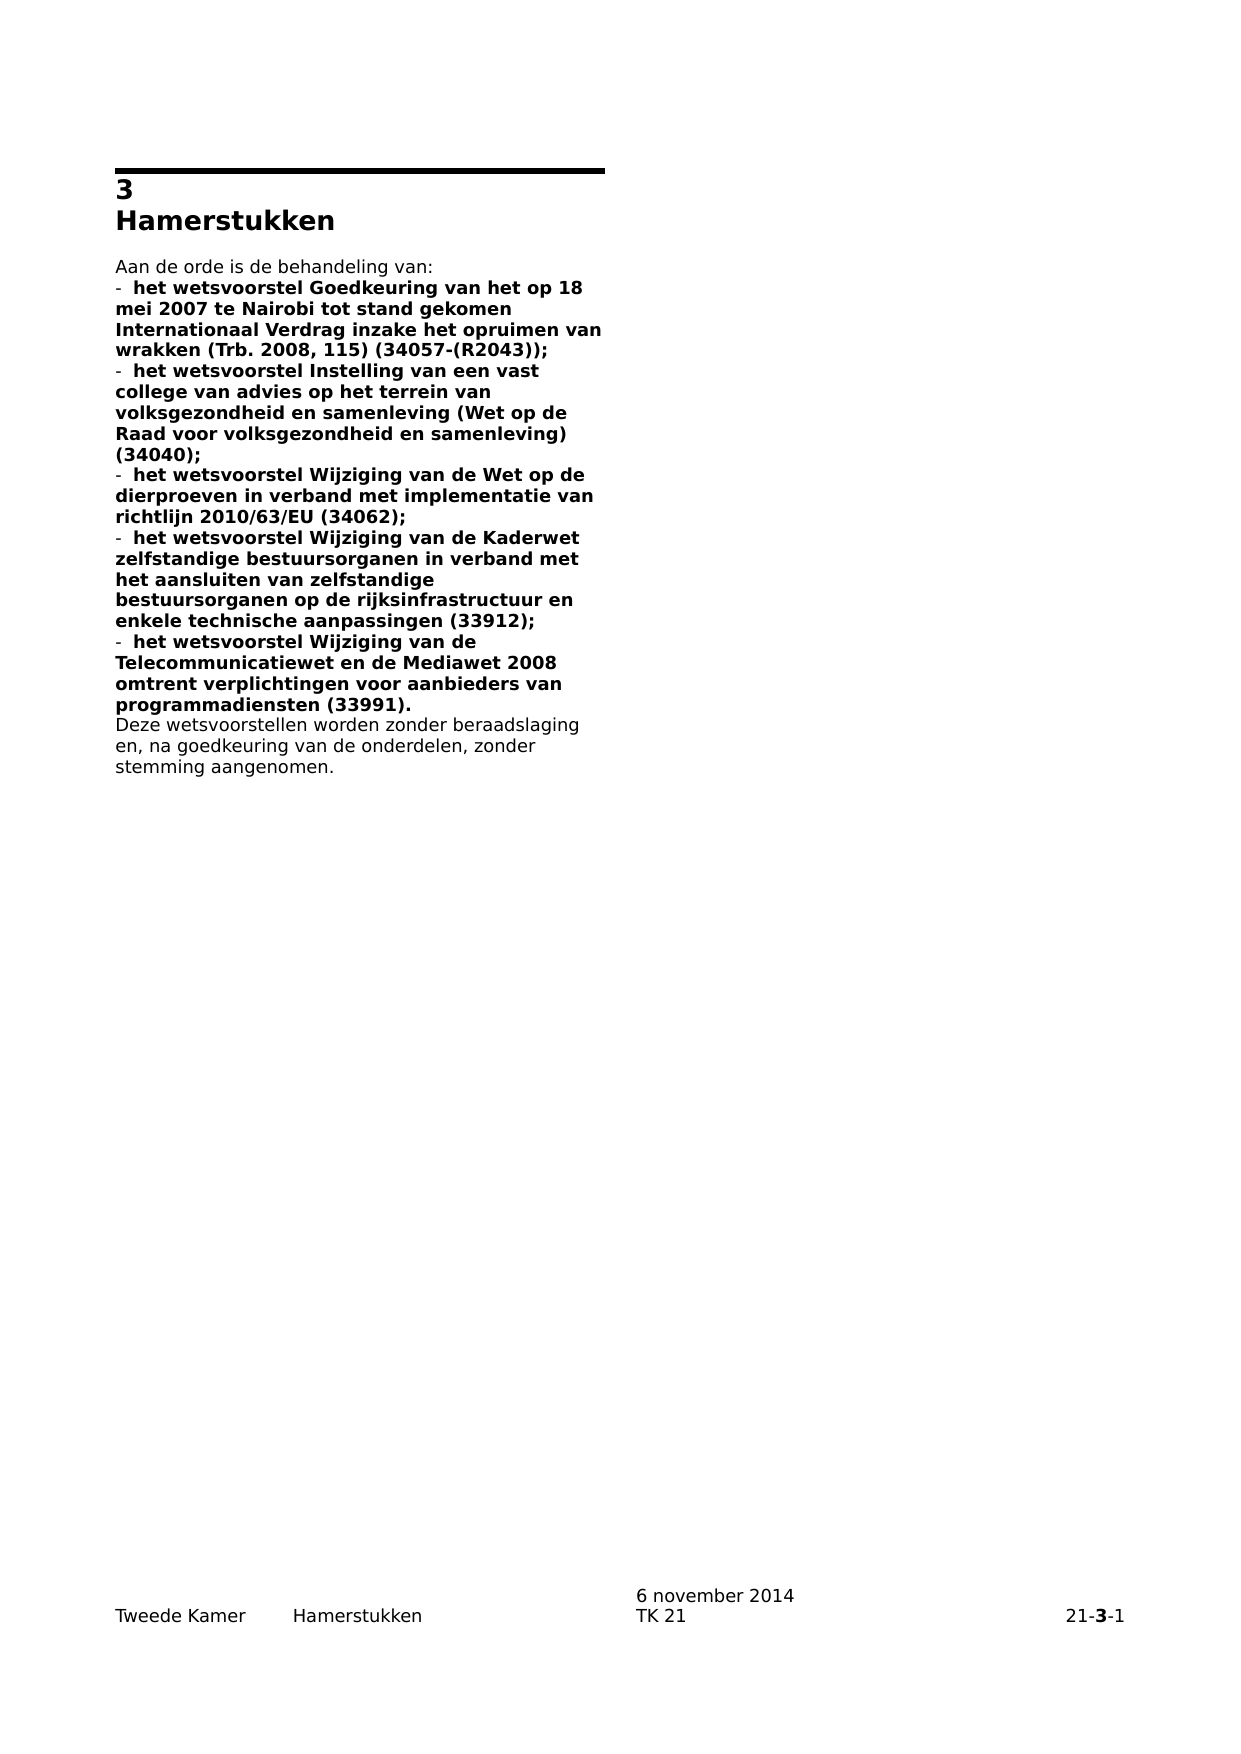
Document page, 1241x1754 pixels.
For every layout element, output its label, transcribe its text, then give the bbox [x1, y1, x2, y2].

list het wetsvoorstel Wijziging van de Wet op de dierproeven in verband met implementatie van richtlijn 2010/63/EU (34062); [115, 465, 605, 528]
list het wetsvoorstel Goedkeuring van het op 18 mei 2007 te Nairobi tot stand gekomen Internationaal Verdrag inzake het opruimen van wrakken (Trb. 2008, 115) (34057-(R2043)); [115, 278, 605, 361]
list het wetsvoorstel Wijziging van de Telecommunicatiewet en de Mediawet 2008 omtrent verplichtingen voor aanbieders van programmadiensten (33991). [115, 632, 605, 715]
list het wetsvoorstel Wijziging van de Kaderwet zelfstandige bestuursorganen in verband met het aansluiten van zelfstandige bestuursorganen op de rijksinfrastructuur en enkele technische aanpassingen (33912); [115, 528, 605, 632]
title 3 Hamerstukken [115, 174, 605, 237]
text Deze wetsvoorstellen worden zonder beraadslaging en, na goedkeuring van de onderdelen, zonder stemming aangenomen. [115, 715, 605, 778]
list het wetsvoorstel Instelling van een vast college van advies op het terrein van volksgezondheid en samenleving (Wet op de Raad voor volksgezondheid en samenleving) (34040); [115, 361, 605, 465]
text Aan de orde is de behandeling van: [115, 257, 605, 278]
